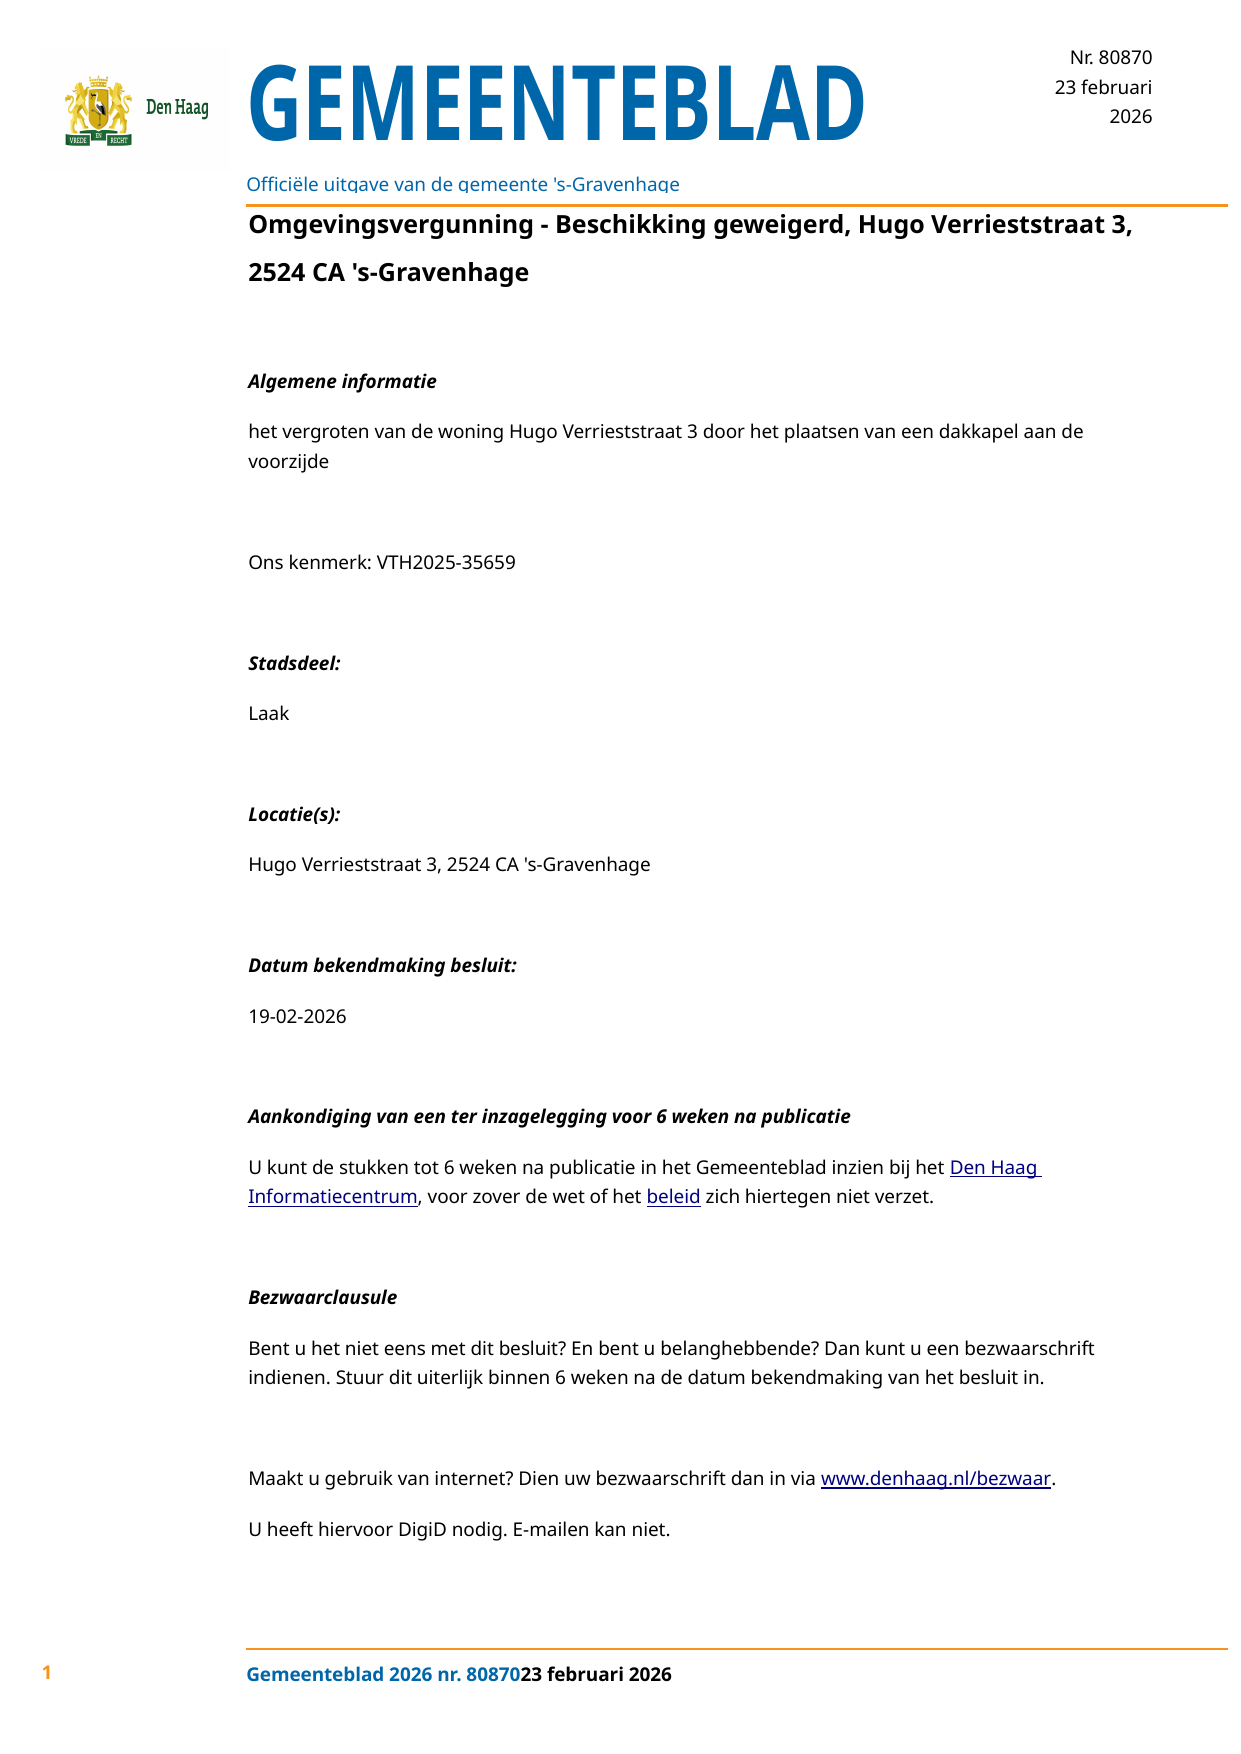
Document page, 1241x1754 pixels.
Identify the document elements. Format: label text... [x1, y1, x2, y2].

text Datum bekendmaking besluit: [248, 952, 1152, 978]
text 19-02-2026 [248, 1003, 1152, 1029]
text Algemene informatie [248, 368, 1152, 394]
text Bent u het niet eens met dit besluit? En bent u belanghebbende? Dan kunt u een bezwaarschrift indienen. Stuur dit uiterlijk binnen 6 weken na de datum bekendmaking van het besluit in. [248, 1335, 1152, 1390]
text Laak [248, 700, 1152, 726]
text Hugo Verrieststraat 3, 2524 CA 's-Gravenhage [248, 852, 1152, 877]
picture [41, 47, 231, 172]
text U heeft hiervoor DigiD nodig. E-mailen kan niet. [248, 1516, 1152, 1542]
text Locatie(s): [248, 801, 1152, 827]
text Omgevingsvergunning - Beschikking geweigerd, Hugo Verrieststraat 3, 2524 CA 's-Gravenhage [248, 207, 1152, 288]
text Bezwaarclausule [248, 1284, 1152, 1310]
text Maakt u gebruik van internet? Dien uw bezwaarschrift dan in via www.denhaag.nl/bezwaar. [248, 1465, 1152, 1491]
text Ons kenmerk: VTH2025-35659 [248, 549, 1152, 575]
text Aankondiging van een ter inzagelegging voor 6 weken na publicatie [248, 1104, 1152, 1129]
text U kunt de stukken tot 6 weken na publicatie in het Gemeenteblad inzien bij het Den Haag Informatiecentrum, voor zover de wet of het beleid zich hiertegen niet verzet. [248, 1154, 1152, 1209]
text het vergroten van de woning Hugo Verrieststraat 3 door het plaatsen van een dakkapel aan de voorzijde [248, 419, 1152, 474]
text Stadsdeel: [248, 650, 1152, 676]
